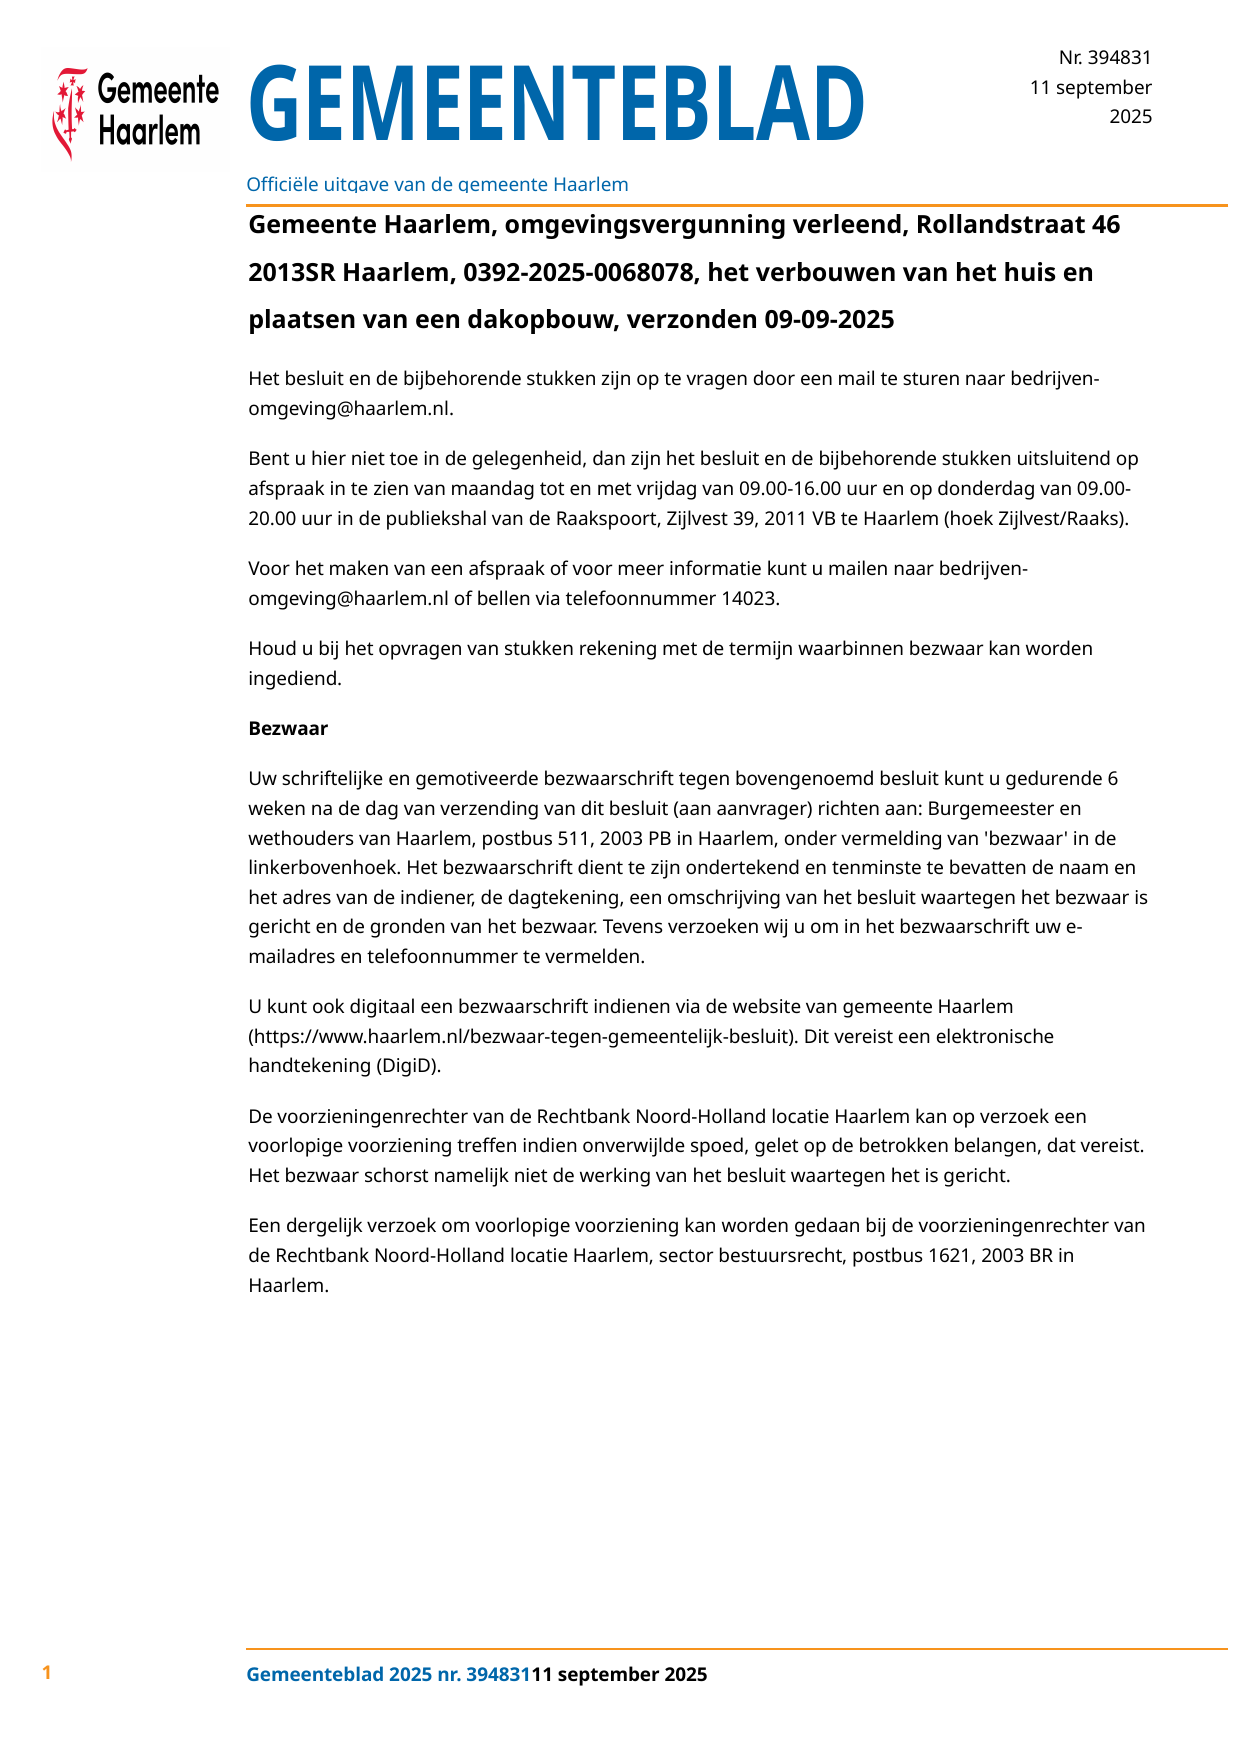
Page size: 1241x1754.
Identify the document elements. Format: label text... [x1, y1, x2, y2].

text Bezwaar [248, 715, 1152, 741]
text De voorzieningenrechter van de Rechtbank Noord-Holland locatie Haarlem kan op verzoek een voorlopige voorziening treffen indien onverwijlde spoed, gelet op de betrokken belangen, dat vereist. Het bezwaar schorst namelijk niet de werking van het besluit waartegen het is gericht. [248, 1103, 1152, 1188]
text U kunt ook digitaal een bezwaarschrift indienen via de website van gemeente Haarlem (https://www.haarlem.nl/bezwaar-tegen-gemeentelijk-besluit). Dit vereist een elektronische handtekening (DigiD). [248, 993, 1152, 1078]
text Uw schriftelijke en gemotiveerde bezwaarschrift tegen bovengenoemd besluit kunt u gedurende 6 weken na de dag van verzending van dit besluit (aan aanvrager) richten aan: Burgemeester en wethouders van Haarlem, postbus 511, 2003 PB in Haarlem, onder vermelding van 'bezwaar' in de linkerbovenhoek. Het bezwaarschrift dient te zijn ondertekend en tenminste te bevatten de naam en het adres van de indiener, de dagtekening, een omschrijving van het besluit waartegen het bezwaar is gericht en de gronden van het bezwaar. Tevens verzoeken wij u om in het bezwaarschrift uw e-mailadres en telefoonnummer te vermelden. [248, 766, 1152, 969]
picture [41, 47, 231, 172]
text Gemeente Haarlem, omgevingsvergunning verleend, Rollandstraat 46 2013SR Haarlem, 0392-2025-0068078, het verbouwen van het huis en plaatsen van een dakopbouw, verzonden 09-09-2025 [248, 207, 1152, 336]
text Voor het maken van een afspraak of voor meer informatie kunt u mailen naar bedrijven-omgeving@haarlem.nl of bellen via telefoonnummer 14023. [248, 555, 1152, 610]
text Het besluit en de bijbehorende stukken zijn op te vragen door een mail te sturen naar bedrijven-omgeving@haarlem.nl. [248, 366, 1152, 421]
text Bent u hier niet toe in de gelegenheid, dan zijn het besluit en de bijbehorende stukken uitsluitend op afspraak in te zien van maandag tot en met vrijdag van 09.00-16.00 uur en op donderdag van 09.00-20.00 uur in de publiekshal van de Raakspoort, Zijlvest 39, 2011 VB te Haarlem (hoek Zijlvest/Raaks). [248, 446, 1152, 530]
text Een dergelijk verzoek om voorlopige voorziening kan worden gedaan bij de voorzieningenrechter van de Rechtbank Noord-Holland locatie Haarlem, sector bestuursrecht, postbus 1621, 2003 BR in Haarlem. [248, 1213, 1152, 1297]
text Houd u bij het opvragen van stukken rekening met de termijn waarbinnen bezwaar kan worden ingediend. [248, 635, 1152, 690]
